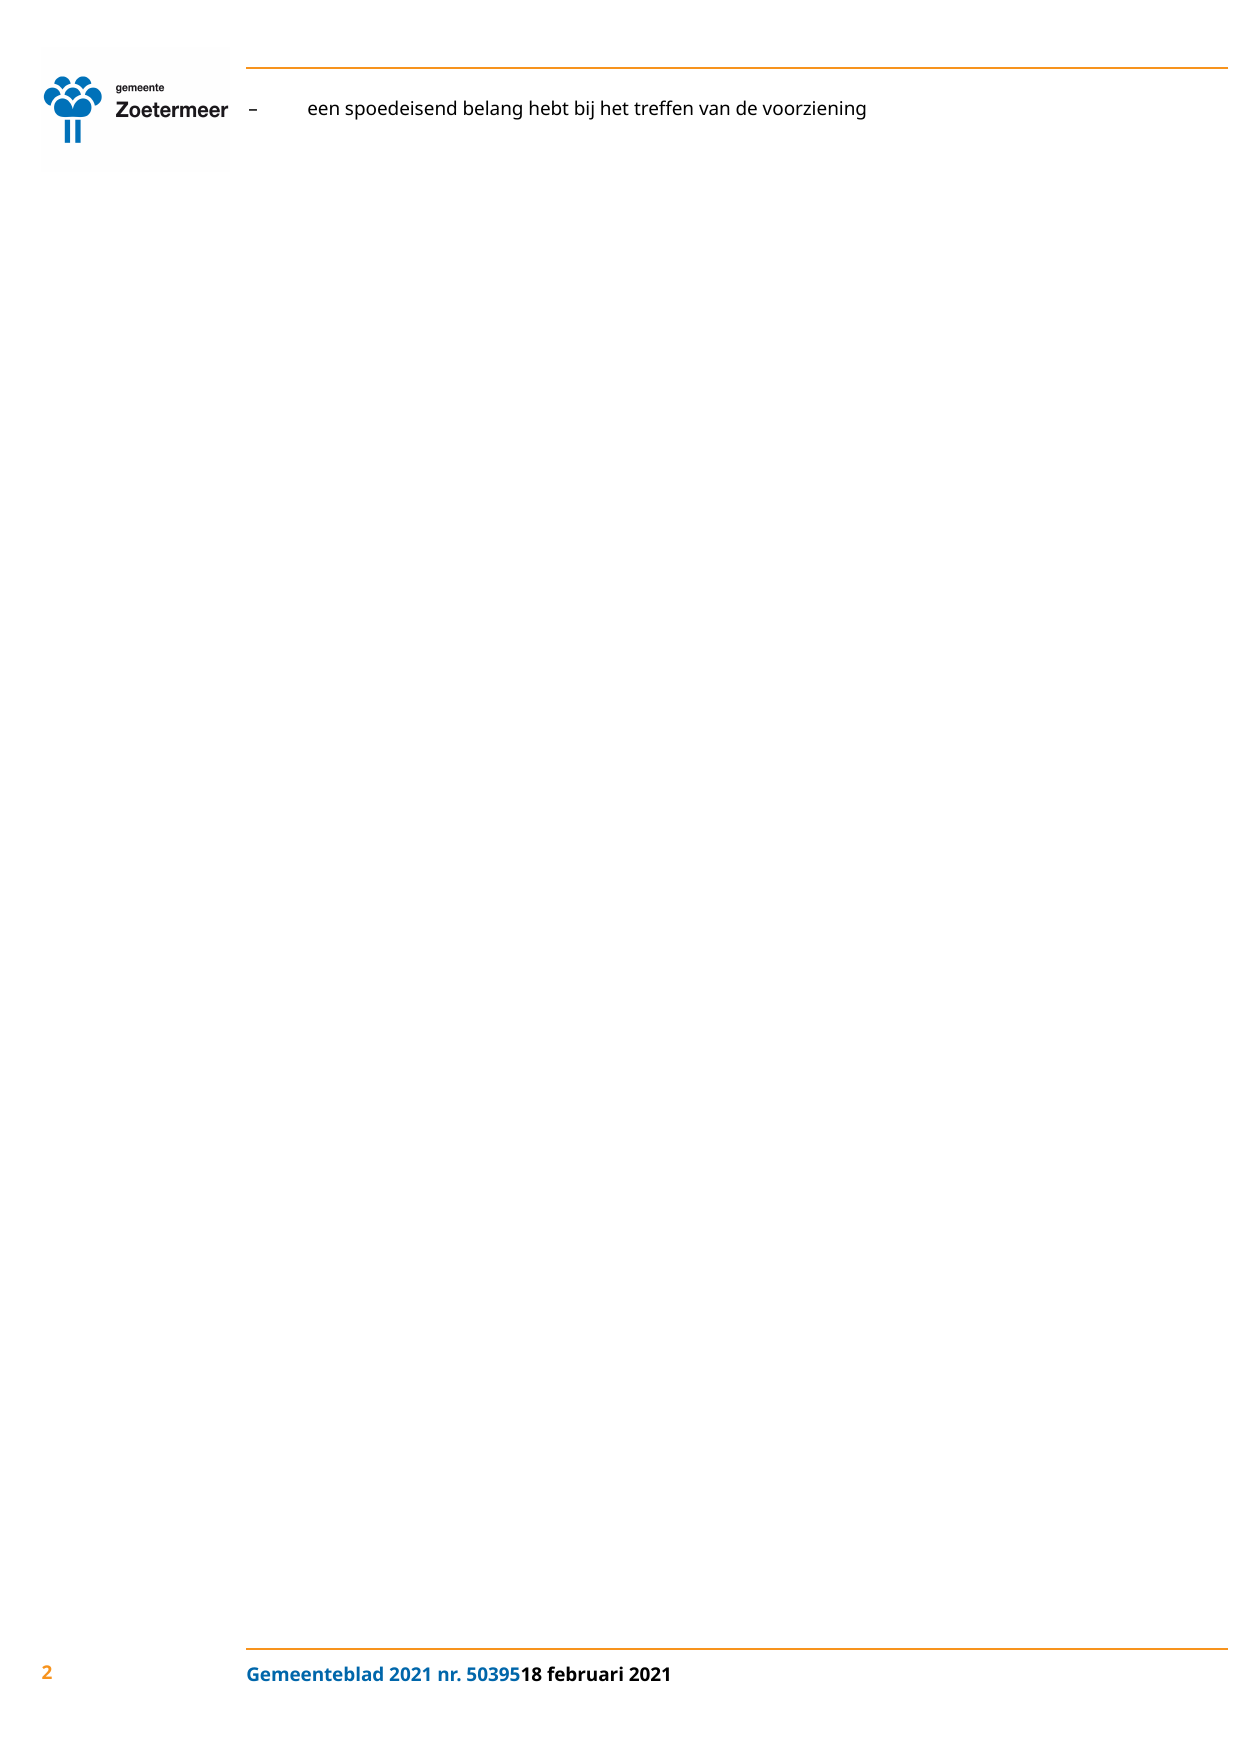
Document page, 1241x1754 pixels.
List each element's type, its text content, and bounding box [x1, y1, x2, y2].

list een spoedeisend belang hebt bij het treffen van de voorziening [248, 95, 1152, 121]
picture [41, 47, 231, 172]
